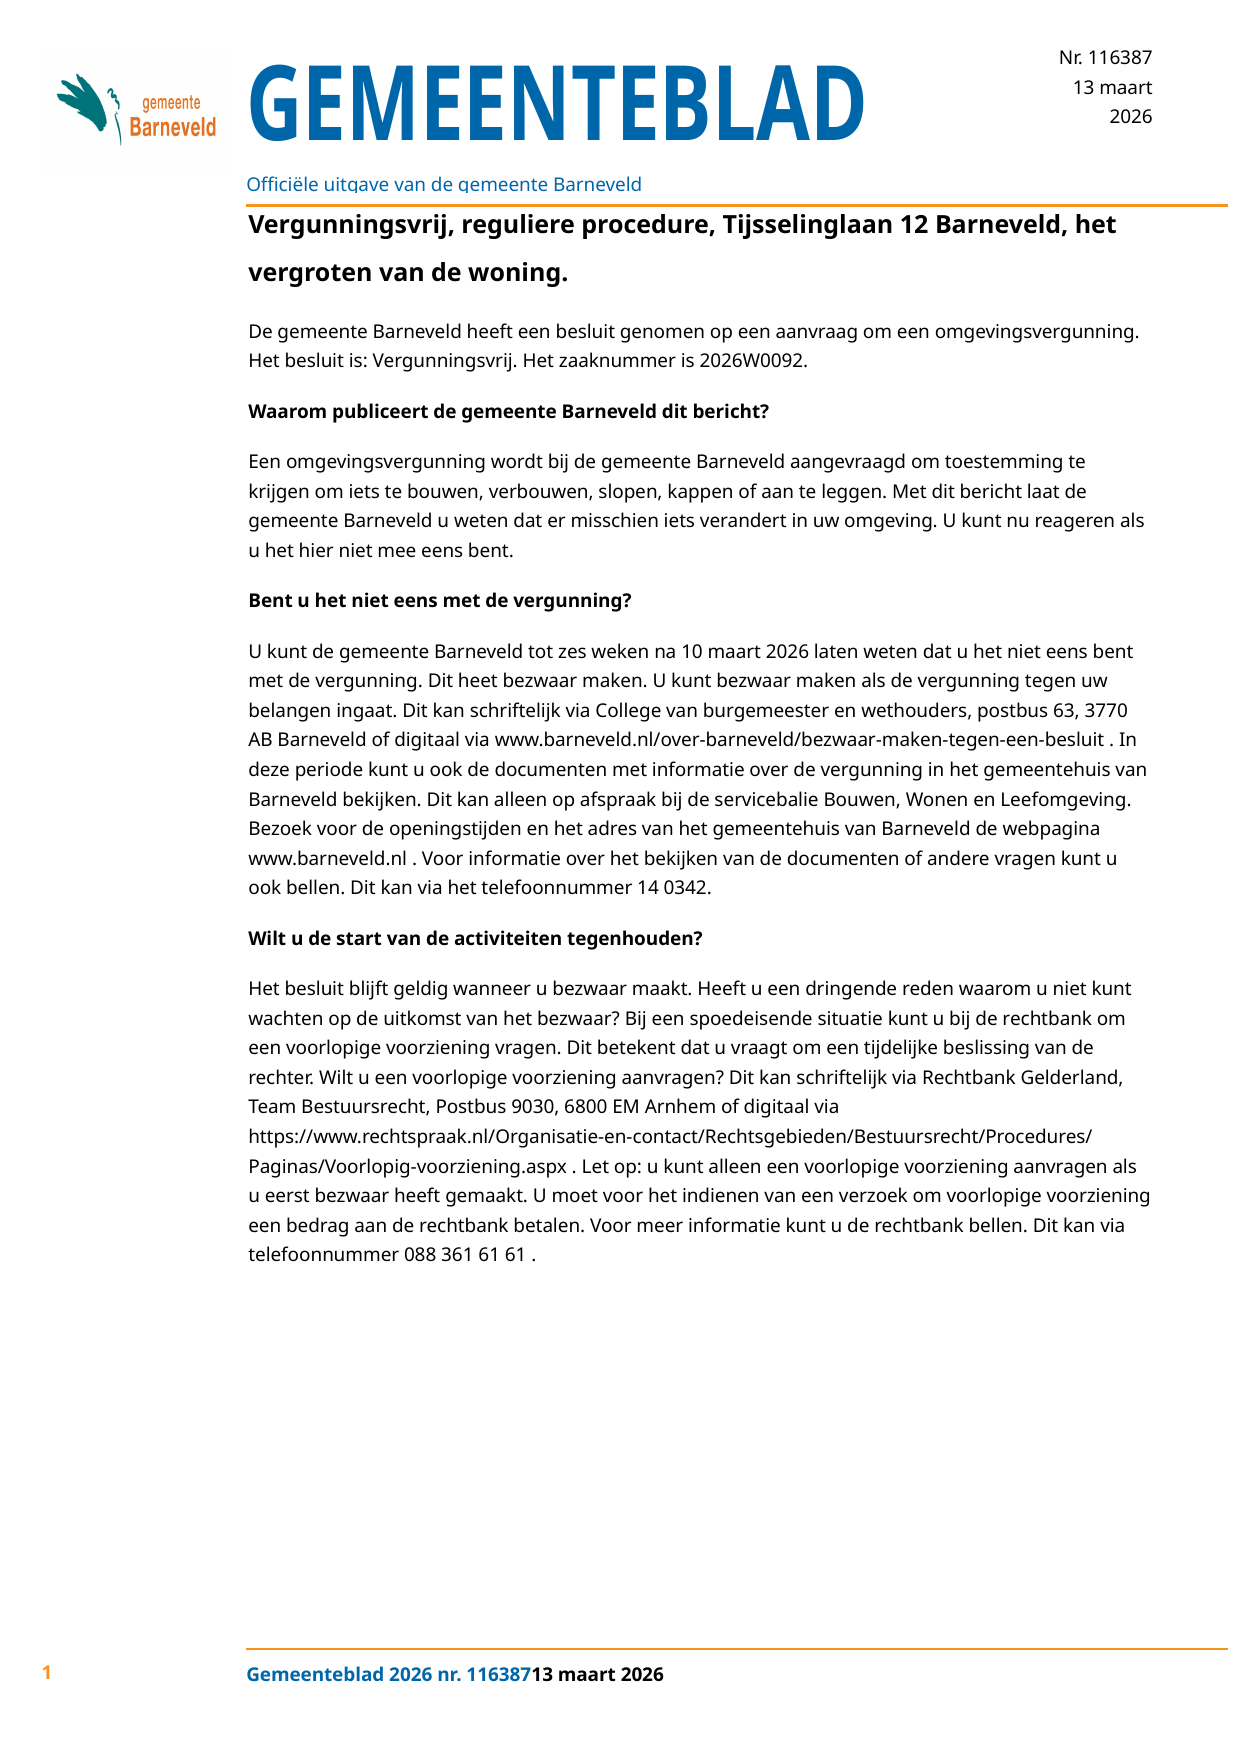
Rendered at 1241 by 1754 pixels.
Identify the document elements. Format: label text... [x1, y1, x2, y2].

text U kunt de gemeente Barneveld tot zes weken na 10 maart 2026 laten weten dat u het niet eens bent met de vergunning. Dit heet bezwaar maken. U kunt bezwaar maken als de vergunning tegen uw belangen ingaat. Dit kan schriftelijk via College van burgemeester en wethouders, postbus 63, 3770 AB Barneveld of digitaal via www.barneveld.nl/over-barneveld/bezwaar-maken-tegen-een-besluit . In deze periode kunt u ook de documenten met informatie over de vergunning in het gemeentehuis van Barneveld bekijken. Dit kan alleen op afspraak bij de servicebalie Bouwen, Wonen en Leefomgeving. Bezoek voor de openingstijden en het adres van het gemeentehuis van Barneveld de webpagina www.barneveld.nl . Voor informatie over het bekijken van de documenten of andere vragen kunt u ook bellen. Dit kan via het telefoonnummer 14 0342. [248, 638, 1152, 900]
text Vergunningsvrij, reguliere procedure, Tijsselinglaan 12 Barneveld, het vergroten van de woning. [248, 207, 1152, 288]
text Wilt u de start van de activiteiten tegenhouden? [248, 925, 1152, 951]
text Waarom publiceert de gemeente Barneveld dit bericht? [248, 398, 1152, 424]
text Het besluit blijft geldig wanneer u bezwaar maakt. Heeft u een dringende reden waarom u niet kunt wachten op de uitkomst van het bezwaar? Bij een spoedeisende situatie kunt u bij de rechtbank om een voorlopige voorziening vragen. Dit betekent dat u vraagt om een tijdelijke beslissing van de rechter. Wilt u een voorlopige voorziening aanvragen? Dit kan schriftelijk via Rechtbank Gelderland, Team Bestuursrecht, Postbus 9030, 6800 EM Arnhem of digitaal via https://www.rechtspraak.nl/Organisatie-en-contact/Rechtsgebieden/Bestuursrecht/Procedures/Paginas/Voorlopig-voorziening.aspx . Let op: u kunt alleen een voorlopige voorziening aanvragen als u eerst bezwaar heeft gemaakt. U moet voor het indienen van een verzoek om voorlopige voorziening een bedrag aan de rechtbank betalen. Voor meer informatie kunt u de rechtbank bellen. Dit kan via telefoonnummer 088 361 61 61 . [248, 975, 1152, 1267]
text De gemeente Barneveld heeft een besluit genomen op een aanvraag om een omgevingsvergunning. Het besluit is: Vergunningsvrij. Het zaaknummer is 2026W0092. [248, 318, 1152, 373]
picture [41, 47, 231, 172]
text Een omgevingsvergunning wordt bij de gemeente Barneveld aangevraagd om toestemming te krijgen om iets te bouwen, verbouwen, slopen, kappen of aan te leggen. Met dit bericht laat de gemeente Barneveld u weten dat er misschien iets verandert in uw omgeving. U kunt nu reageren als u het hier niet mee eens bent. [248, 448, 1152, 563]
text Bent u het niet eens met de vergunning? [248, 587, 1152, 613]
